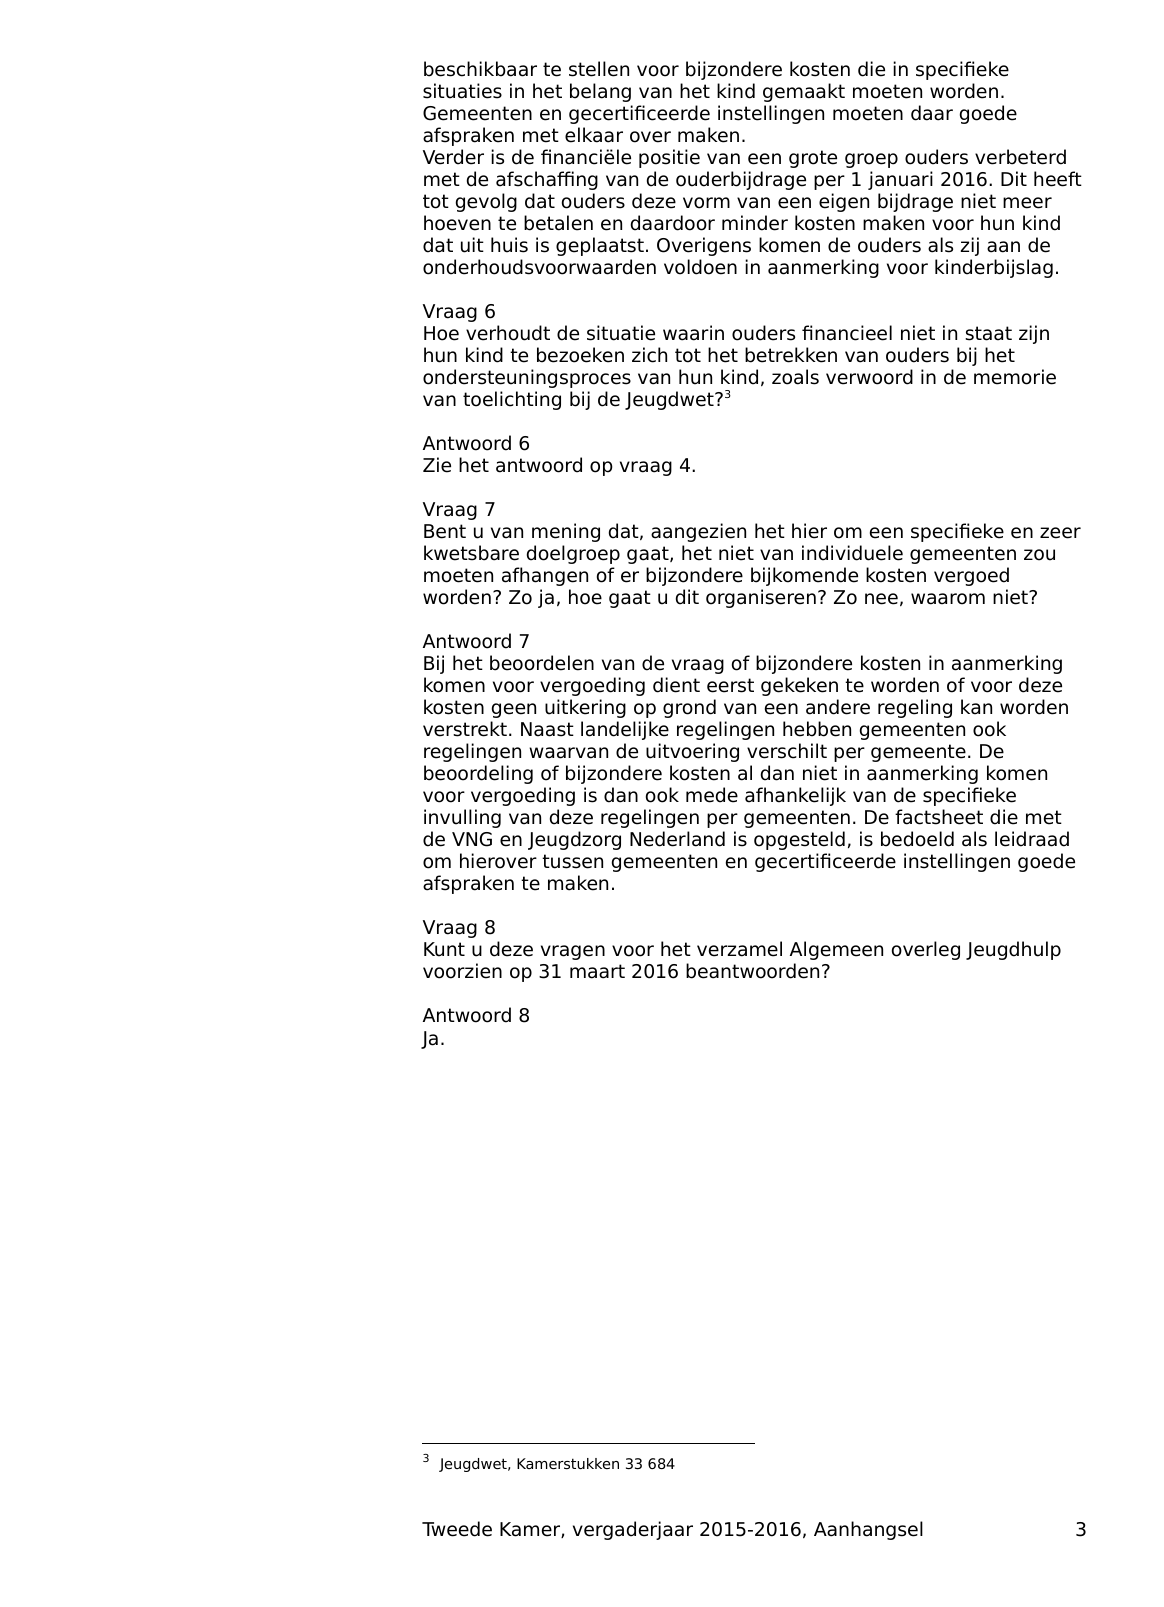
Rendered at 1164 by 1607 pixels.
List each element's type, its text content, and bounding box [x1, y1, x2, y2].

text Zie het antwoord op vraag 4. [422, 455, 1087, 477]
text beschikbaar te stellen voor bijzondere kosten die in specifieke situaties in het belang van het kind gemaakt moeten worden. Gemeenten en gecertificeerde instellingen moeten daar goede afspraken met elkaar over maken. [422, 59, 1087, 147]
text Kunt u deze vragen voor het verzamel Algemeen overleg Jeugdhulp voorzien op 31 maart 2016 beantwoorden? [422, 939, 1087, 983]
text Jeugdwet, Kamerstukken 33 684 [422, 1452, 1087, 1474]
text Bent u van mening dat, aangezien het hier om een specifieke en zeer kwetsbare doelgroep gaat, het niet van individuele gemeenten zou moeten afhangen of er bijzondere bijkomende kosten vergoed worden? Zo ja, hoe gaat u dit organiseren? Zo nee, waarom niet? [422, 521, 1087, 609]
text Antwoord 6 [422, 433, 1087, 455]
text Antwoord 8 [422, 1005, 1087, 1027]
text Vraag 6 [422, 301, 1087, 323]
text Vraag 8 [422, 917, 1087, 939]
text Ja. [422, 1027, 1087, 1049]
text Hoe verhoudt de situatie waarin ouders financieel niet in staat zijn hun kind te bezoeken zich tot het betrekken van ouders bij het ondersteuningsproces van hun kind, zoals verwoord in de memorie van toelichting bij de Jeugdwet? [422, 323, 1087, 411]
text Verder is de financiële positie van een grote groep ouders verbeterd met de afschaffing van de ouderbijdrage per 1 januari 2016. Dit heeft tot gevolg dat ouders deze vorm van een eigen bijdrage niet meer hoeven te betalen en daardoor minder kosten maken voor hun kind dat uit huis is geplaatst. Overigens komen de ouders als zij aan de onderhoudsvoorwaarden voldoen in aanmerking voor kinderbijslag. [422, 147, 1087, 279]
text Antwoord 7 [422, 631, 1087, 653]
text Bij het beoordelen van de vraag of bijzondere kosten in aanmerking komen voor vergoeding dient eerst gekeken te worden of voor deze kosten geen uitkering op grond van een andere regeling kan worden verstrekt. Naast landelijke regelingen hebben gemeenten ook regelingen waarvan de uitvoering verschilt per gemeente. De beoordeling of bijzondere kosten al dan niet in aanmerking komen voor vergoeding is dan ook mede afhankelijk van de specifieke invulling van deze regelingen per gemeenten. De factsheet die met de VNG en Jeugdzorg Nederland is opgesteld, is bedoeld als leidraad om hierover tussen gemeenten en gecertificeerde instellingen goede afspraken te maken. [422, 653, 1087, 895]
text Vraag 7 [422, 499, 1087, 521]
